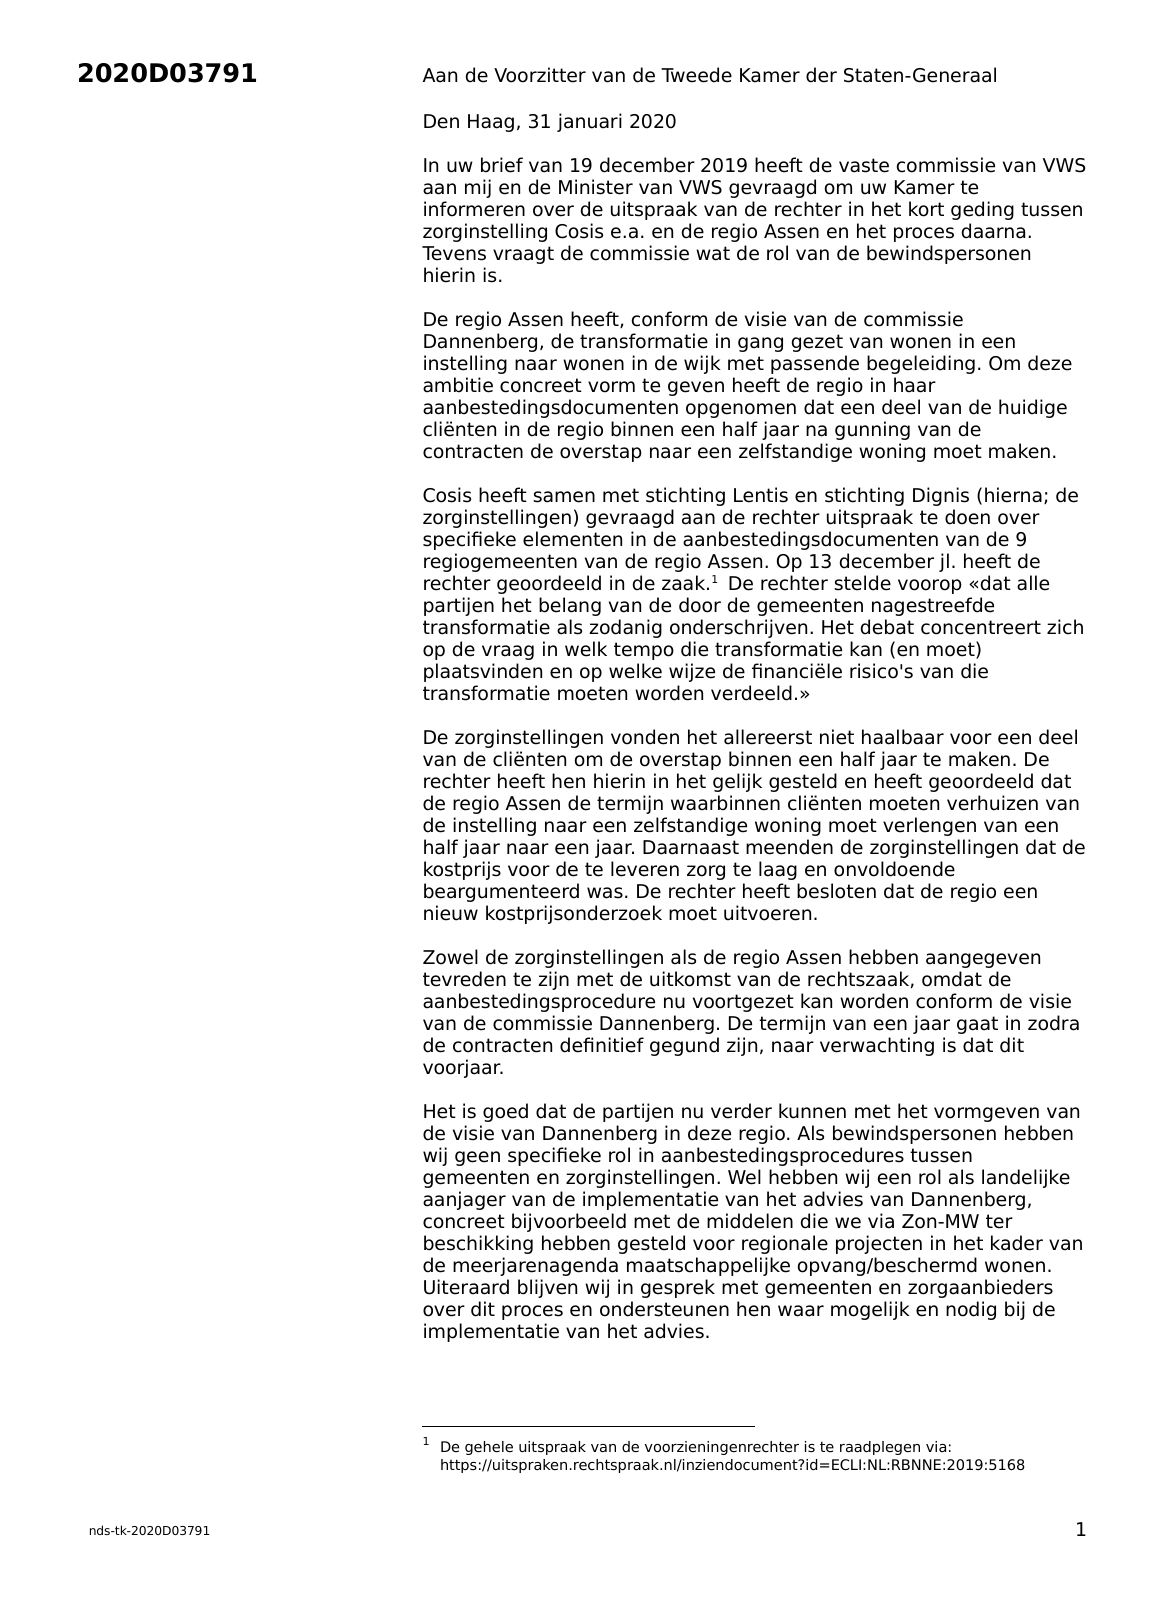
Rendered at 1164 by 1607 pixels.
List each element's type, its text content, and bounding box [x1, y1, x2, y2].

text In uw brief van 19 december 2019 heeft de vaste commissie van VWS aan mij en de Minister van VWS gevraagd om uw Kamer te informeren over de uitspraak van de rechter in het kort geding tussen zorginstelling Cosis e.a. en de regio Assen en het proces daarna. Tevens vraagt de commissie wat de rol van de bewindspersonen hierin is. [422, 155, 1087, 287]
text nds-tk-2020D03791 [88, 1524, 323, 1538]
text Cosis heeft samen met stichting Lentis en stichting Dignis (hierna; de zorginstellingen) gevraagd aan de rechter uitspraak te doen over specifieke elementen in de aanbestedingsdocumenten van de 9 regiogemeenten van de regio Assen. Op 13 december jl. heeft de rechter geoordeeld in de zaak. De rechter stelde voorop «dat alle partijen het belang van de door de gemeenten nagestreefde transformatie als zodanig onderschrijven. Het debat concentreert zich op de vraag in welk tempo die transformatie kan (en moet) plaatsvinden en op welke wijze de financiële risico's van die transformatie moeten worden verdeeld.» [422, 485, 1087, 705]
text De regio Assen heeft, conform de visie van de commissie Dannenberg, de transformatie in gang gezet van wonen in een instelling naar wonen in de wijk met passende begeleiding. Om deze ambitie concreet vorm te geven heeft de regio in haar aanbestedingsdocumenten opgenomen dat een deel van de huidige cliënten in de regio binnen een half jaar na gunning van de contracten de overstap naar een zelfstandige woning moet maken. [422, 309, 1087, 463]
text Den Haag, 31 januari 2020 [422, 111, 1087, 133]
text Zowel de zorginstellingen als de regio Assen hebben aangegeven tevreden te zijn met de uitkomst van de rechtszaak, omdat de aanbestedingsprocedure nu voortgezet kan worden conform de visie van de commissie Dannenberg. De termijn van een jaar gaat in zodra de contracten definitief gegund zijn, naar verwachting is dat dit voorjaar. [422, 947, 1087, 1079]
text De gehele uitspraak van de voorzieningenrechter is te raadplegen via: https://uitspraken.rechtspraak.nl/inziendocument?id=ECLI:NL:RBNNE:2019:5168 [422, 1435, 1087, 1474]
text Het is goed dat de partijen nu verder kunnen met het vormgeven van de visie van Dannenberg in deze regio. Als bewindspersonen hebben wij geen specifieke rol in aanbestedingsprocedures tussen gemeenten en zorginstellingen. Wel hebben wij een rol als landelijke aanjager van de implementatie van het advies van Dannenberg, concreet bijvoorbeeld met de middelen die we via Zon-MW ter beschikking hebben gesteld voor regionale projecten in het kader van de meerjarenagenda maatschappelijke opvang/beschermd wonen. Uiteraard blijven wij in gesprek met gemeenten en zorgaanbieders over dit proces en ondersteunen hen waar mogelijk en nodig bij de implementatie van het advies. [422, 1101, 1087, 1343]
text 2020D03791 Aan de Voorzitter van de Tweede Kamer der Staten-Generaal [77, 59, 1087, 89]
text De zorginstellingen vonden het allereerst niet haalbaar voor een deel van de cliënten om de overstap binnen een half jaar te maken. De rechter heeft hen hierin in het gelijk gesteld en heeft geoordeeld dat de regio Assen de termijn waarbinnen cliënten moeten verhuizen van de instelling naar een zelfstandige woning moet verlengen van een half jaar naar een jaar. Daarnaast meenden de zorginstellingen dat de kostprijs voor de te leveren zorg te laag en onvoldoende beargumenteerd was. De rechter heeft besloten dat de regio een nieuw kostprijsonderzoek moet uitvoeren. [422, 727, 1087, 925]
